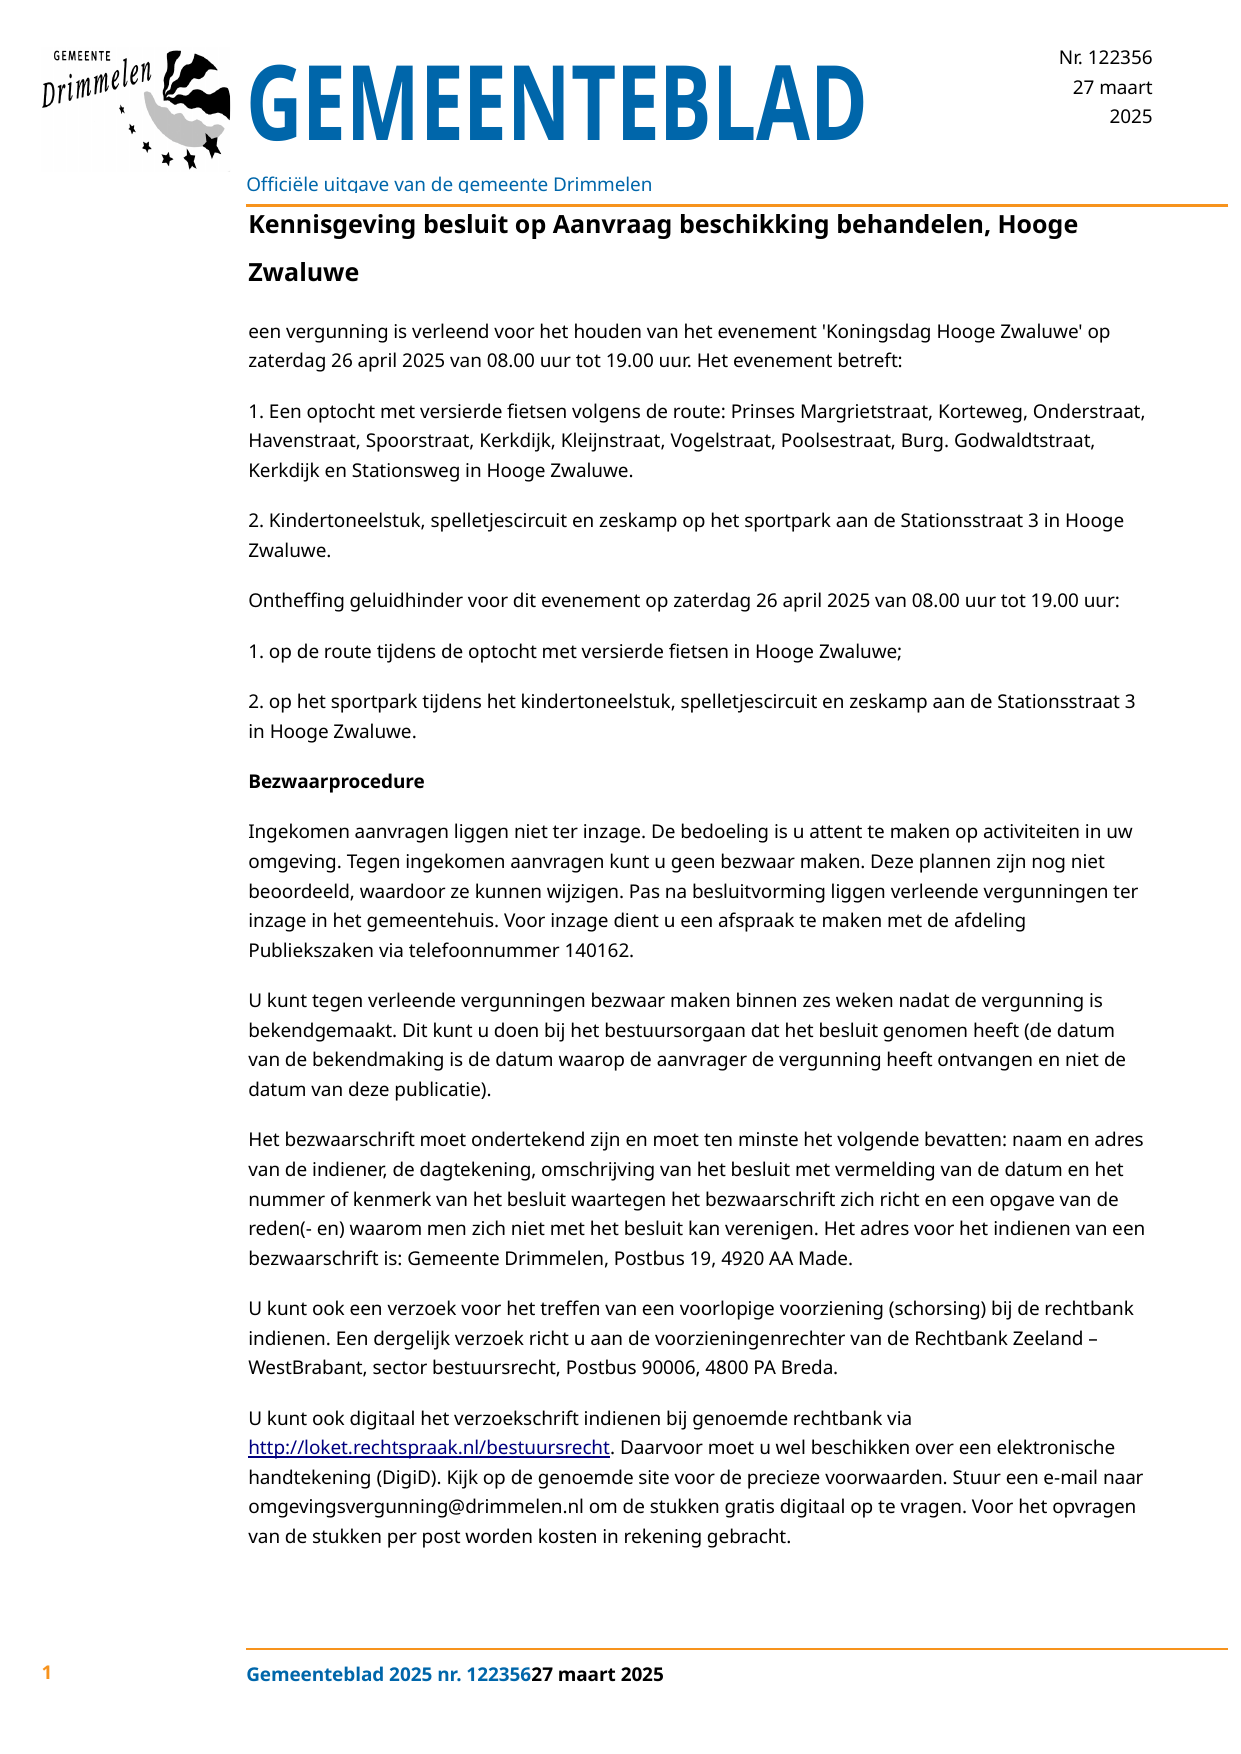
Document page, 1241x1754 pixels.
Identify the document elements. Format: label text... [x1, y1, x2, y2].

text Het bezwaarschrift moet ondertekend zijn en moet ten minste het volgende bevatten: naam en adres van de indiener, de dagtekening, omschrijving van het besluit met vermelding van de datum en het nummer of kenmerk van het besluit waartegen het bezwaarschrift zich richt en een opgave van de reden(- en) waarom men zich niet met het besluit kan verenigen. Het adres voor het indienen van een bezwaarschrift is: Gemeente Drimmelen, Postbus 19, 4920 AA Made. [248, 1127, 1152, 1271]
text Ontheffing geluidhinder voor dit evenement op zaterdag 26 april 2025 van 08.00 uur tot 19.00 uur: [248, 587, 1152, 613]
text een vergunning is verleend voor het houden van het evenement 'Koningsdag Hooge Zwaluwe' op zaterdag 26 april 2025 van 08.00 uur tot 19.00 uur. Het evenement betreft: [248, 318, 1152, 373]
picture [41, 47, 231, 172]
text U kunt ook een verzoek voor het treffen van een voorlopige voorziening (schorsing) bij de rechtbank indienen. Een dergelijk verzoek richt u aan de voorzieningenrechter van de Rechtbank Zeeland – WestBrabant, sector bestuursrecht, Postbus 90006, 4800 PA Breda. [248, 1295, 1152, 1380]
text 2. Kindertoneelstuk, spelletjescircuit en zeskamp op het sportpark aan de Stationsstraat 3 in Hooge Zwaluwe. [248, 507, 1152, 563]
text 1. op de route tijdens de optocht met versierde fietsen in Hooge Zwaluwe; [248, 638, 1152, 664]
text Kennisgeving besluit op Aanvraag beschikking behandelen, Hooge Zwaluwe [248, 207, 1152, 288]
text 2. op het sportpark tijdens het kindertoneelstuk, spelletjescircuit en zeskamp aan de Stationsstraat 3 in Hooge Zwaluwe. [248, 688, 1152, 744]
text U kunt ook digitaal het verzoekschrift indienen bij genoemde rechtbank via http://loket.rechtspraak.nl/bestuursrecht. Daarvoor moet u wel beschikken over een elektronische handtekening (DigiD). Kijk op de genoemde site voor de precieze voorwaarden. Stuur een e-mail naar omgevingsvergunning@drimmelen.nl om de stukken gratis digitaal op te vragen. Voor het opvragen van de stukken per post worden kosten in rekening gebracht. [248, 1405, 1152, 1549]
text Ingekomen aanvragen liggen niet ter inzage. De bedoeling is u attent te maken op activiteiten in uw omgeving. Tegen ingekomen aanvragen kunt u geen bezwaar maken. Deze plannen zijn nog niet beoordeeld, waardoor ze kunnen wijzigen. Pas na besluitvorming liggen verleende vergunningen ter inzage in het gemeentehuis. Voor inzage dient u een afspraak te maken met de afdeling Publiekszaken via telefoonnummer 140162. [248, 819, 1152, 963]
text U kunt tegen verleende vergunningen bezwaar maken binnen zes weken nadat de vergunning is bekendgemaakt. Dit kunt u doen bij het bestuursorgaan dat het besluit genomen heeft (de datum van de bekendmaking is de datum waarop de aanvrager de vergunning heeft ontvangen en niet de datum van deze publicatie). [248, 987, 1152, 1102]
text 1. Een optocht met versierde fietsen volgens de route: Prinses Margrietstraat, Korteweg, Onderstraat, Havenstraat, Spoorstraat, Kerkdijk, Kleijnstraat, Vogelstraat, Poolsestraat, Burg. Godwaldtstraat, Kerkdijk en Stationsweg in Hooge Zwaluwe. [248, 398, 1152, 483]
text Bezwaarprocedure [248, 768, 1152, 794]
